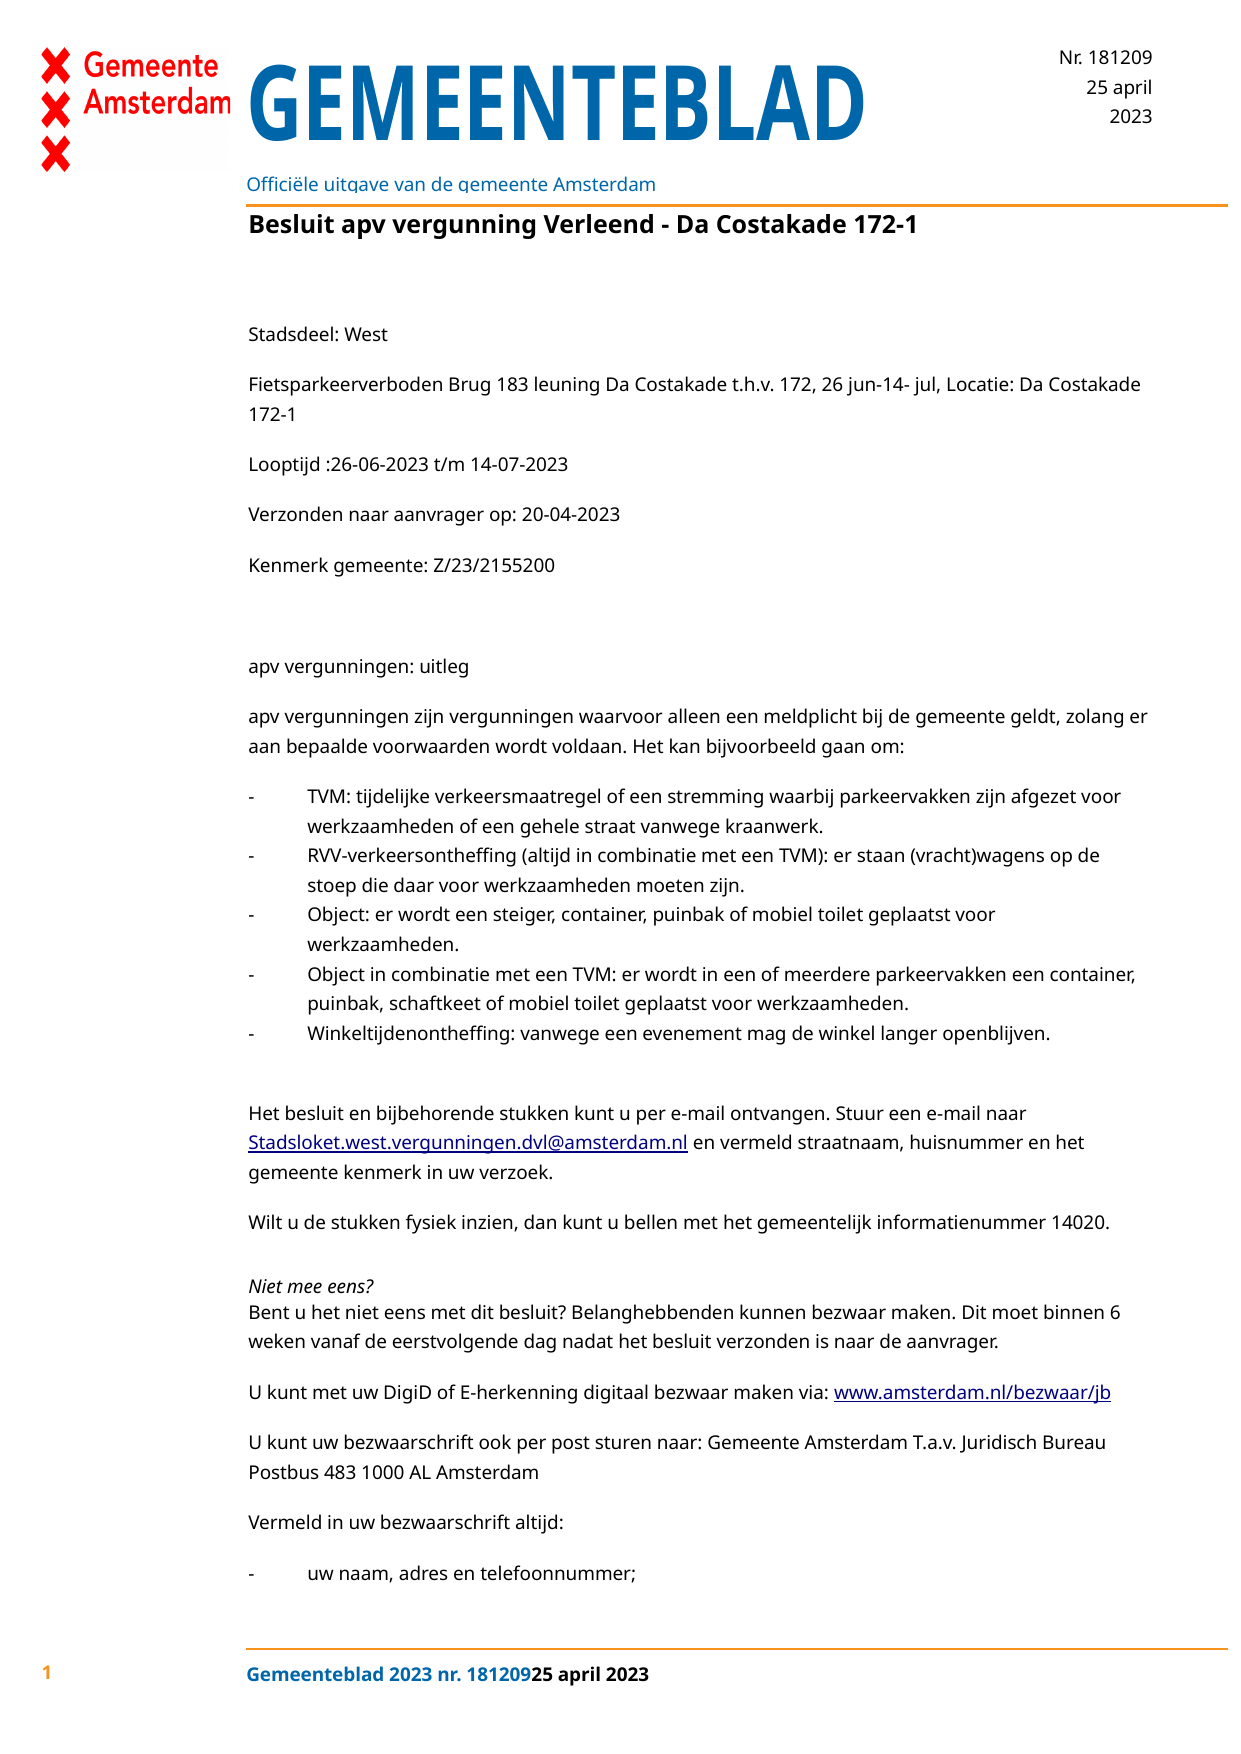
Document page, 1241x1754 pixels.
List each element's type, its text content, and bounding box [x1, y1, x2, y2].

text apv vergunningen: uitleg [248, 653, 1152, 678]
text Stadsdeel: West [248, 321, 1152, 346]
text U kunt met uw DigiD of E-herkenning digitaal bezwaar maken via: www.amsterdam.nl/bezwaar/jb [248, 1379, 1152, 1405]
text apv vergunningen zijn vergunningen waarvoor alleen een meldplicht bij de gemeente geldt, zolang er aan bepaalde voorwaarden wordt voldaan. Het kan bijvoorbeeld gaan om: [248, 703, 1152, 758]
text Bent u het niet eens met dit besluit? Belanghebbenden kunnen bezwaar maken. Dit moet binnen 6 weken vanaf de eerstvolgende dag nadat het besluit verzonden is naar de aanvrager. [248, 1299, 1152, 1354]
text Looptijd :26-06-2023 t/m 14-07-2023 [248, 451, 1152, 477]
text Fietsparkeerverboden Brug 183 leuning Da Costakade t.h.v. 172, 26 jun-14- jul, Locatie: Da Costakade 172-1 [248, 371, 1152, 426]
list Object: er wordt een steiger, container, puinbak of mobiel toilet geplaatst voor werkzaamheden. [248, 902, 1152, 957]
list Winkeltijdenontheffing: vanwege een evenement mag de winkel langer openblijven. [248, 1020, 1152, 1046]
text Verzonden naar aanvrager op: 20-04-2023 [248, 502, 1152, 527]
text Kenmerk gemeente: Z/23/2155200 [248, 552, 1152, 578]
text Vermeld in uw bezwaarschrift altijd: [248, 1509, 1152, 1535]
text Het besluit en bijbehorende stukken kunt u per e-mail ontvangen. Stuur een e-mail naar Stadsloket.west.vergunningen.dvl@amsterdam.nl en vermeld straatnaam, huisnummer en het gemeente kenmerk in uw verzoek. [248, 1100, 1152, 1185]
text Besluit apv vergunning Verleend - Da Costakade 172-1 [248, 207, 1152, 241]
list Object in combinatie met een TVM: er wordt in een of meerdere parkeervakken een container, puinbak, schaftkeet of mobiel toilet geplaatst voor werkzaamheden. [248, 961, 1152, 1016]
text Niet mee eens? [248, 1273, 1152, 1299]
picture [41, 47, 231, 172]
text U kunt uw bezwaarschrift ook per post sturen naar: Gemeente Amsterdam T.a.v. Juridisch Bureau Postbus 483 1000 AL Amsterdam [248, 1429, 1152, 1485]
list RVV-verkeersontheffing (altijd in combinatie met een TVM): er staan (vracht)wagens op de stoep die daar voor werkzaamheden moeten zijn. [248, 842, 1152, 898]
text Wilt u de stukken fysiek inzien, dan kunt u bellen met het gemeentelijk informatienummer 14020. [248, 1209, 1152, 1235]
list uw naam, adres en telefoonnummer; [248, 1560, 1152, 1586]
list TVM: tijdelijke verkeersmaatregel of een stremming waarbij parkeervakken zijn afgezet voor werkzaamheden of een gehele straat vanwege kraanwerk. [248, 783, 1152, 838]
